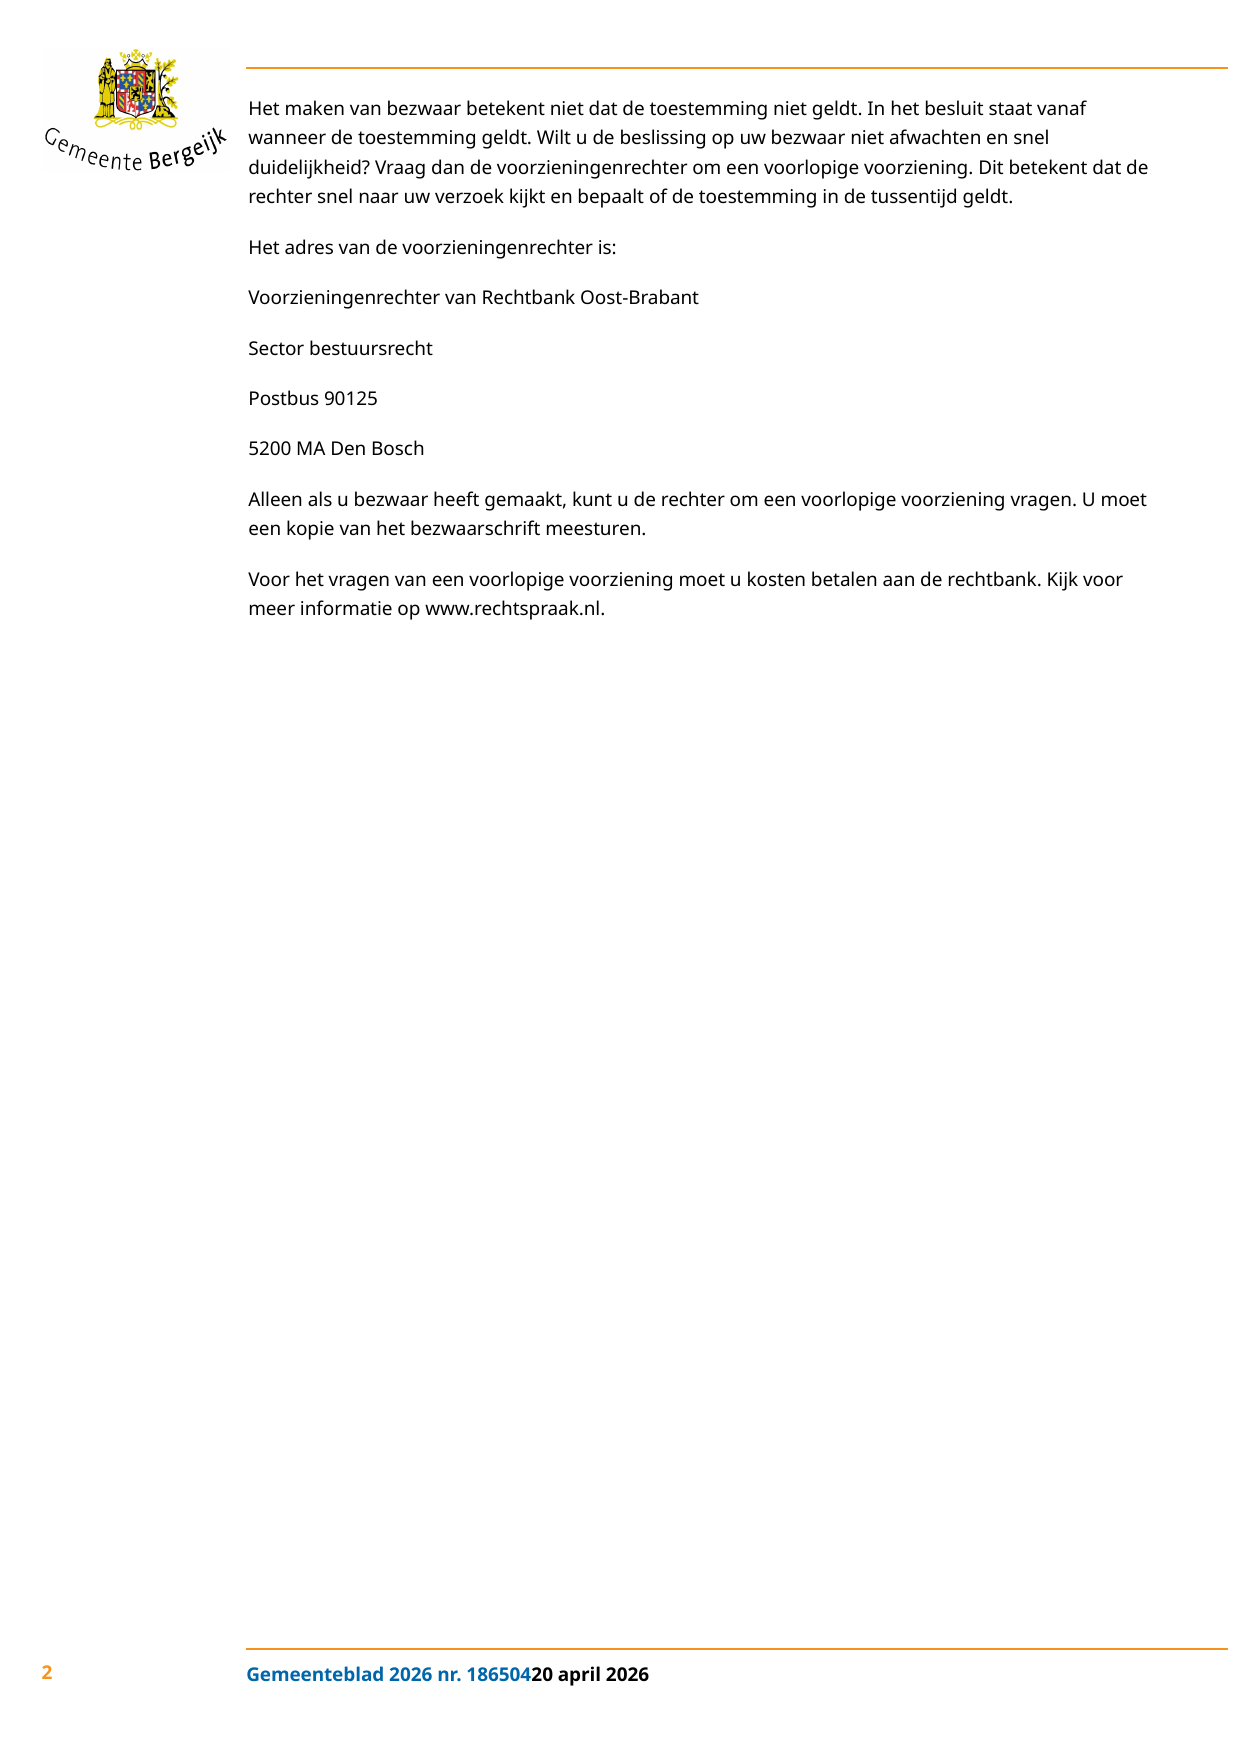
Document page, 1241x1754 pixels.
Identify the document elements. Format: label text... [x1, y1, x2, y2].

text Sector bestuursrecht [248, 335, 1152, 361]
text Het adres van de voorzieningenrechter is: [248, 234, 1152, 260]
text Het maken van bezwaar betekent niet dat de toestemming niet geldt. In het besluit staat vanaf wanneer de toestemming geldt. Wilt u de beslissing op uw bezwaar niet afwachten en snel duidelijkheid? Vraag dan de voorzieningenrechter om een voorlopige voorziening. Dit betekent dat de rechter snel naar uw verzoek kijkt en bepaalt of de toestemming in de tussentijd geldt. [248, 95, 1152, 209]
text Voor het vragen van een voorlopige voorziening moet u kosten betalen aan de rechtbank. Kijk voor meer informatie op www.rechtspraak.nl. [248, 566, 1152, 621]
text Postbus 90125 [248, 385, 1152, 411]
text Voorzieningenrechter van Rechtbank Oost-Brabant [248, 284, 1152, 310]
text Alleen als u bezwaar heeft gemaakt, kunt u de rechter om een voorlopige voorziening vragen. U moet een kopie van het bezwaarschrift meesturen. [248, 486, 1152, 541]
picture [41, 47, 231, 172]
text 5200 MA Den Bosch [248, 436, 1152, 461]
